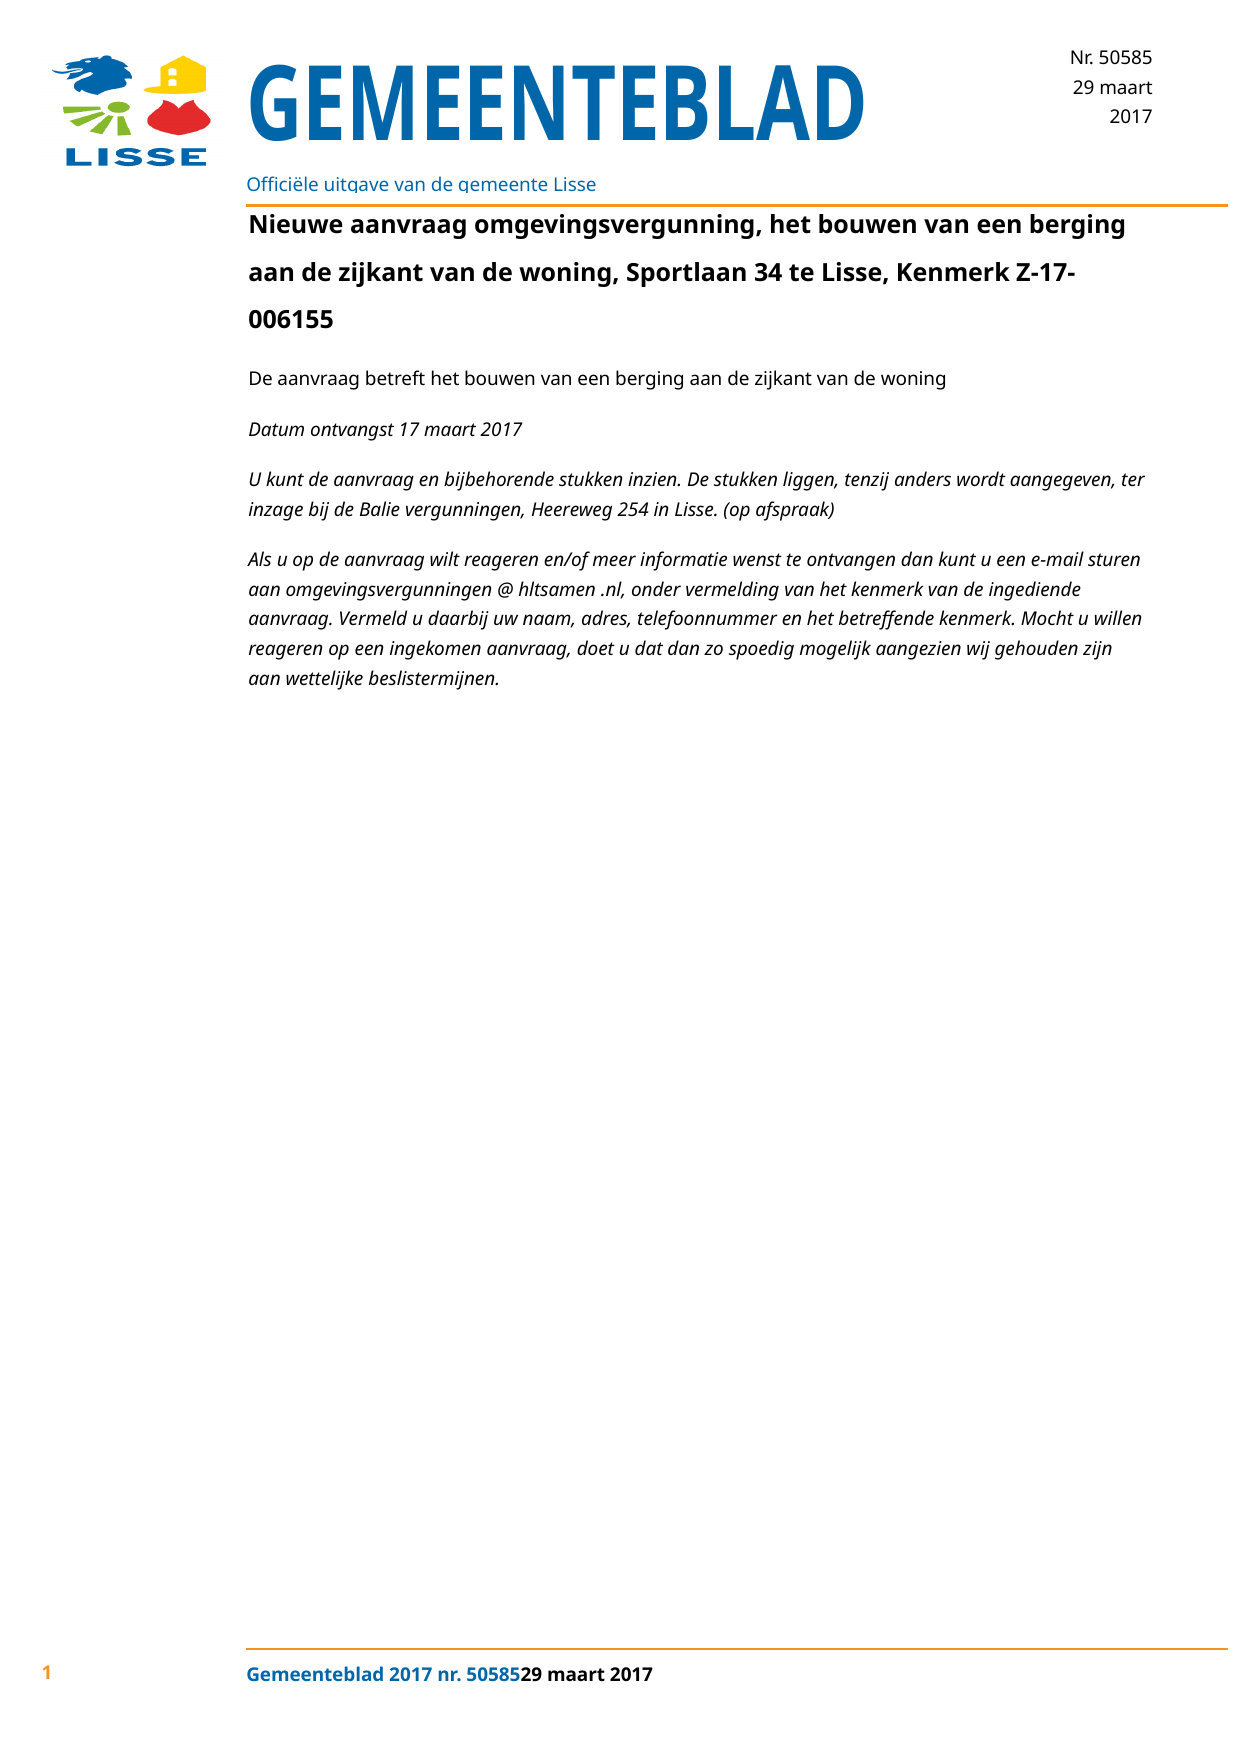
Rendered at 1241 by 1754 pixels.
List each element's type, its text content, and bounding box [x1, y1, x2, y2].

text Als u op de aanvraag wilt reageren en/of meer informatie wenst te ontvangen dan kunt u een e-mail sturen aan omgevingsvergunningen @ hltsamen .nl, onder vermelding van het kenmerk van de ingediende aanvraag. Vermeld u daarbij uw naam, adres, telefoonnummer en het betreffende kenmerk. Mocht u willen reageren op een ingekomen aanvraag, doet u dat dan zo spoedig mogelijk aangezien wij gehouden zijn aan wettelijke beslistermijnen. [248, 546, 1152, 690]
picture [41, 47, 231, 172]
text Datum ontvangst 17 maart 2017 [248, 416, 1152, 442]
text De aanvraag betreft het bouwen van een berging aan de zijkant van de woning [248, 366, 1152, 391]
text Nieuwe aanvraag omgevingsvergunning, het bouwen van een berging aan de zijkant van de woning, Sportlaan 34 te Lisse, Kenmerk Z-17-006155 [248, 207, 1152, 336]
text U kunt de aanvraag en bijbehorende stukken inzien. De stukken liggen, tenzij anders wordt aangegeven, ter inzage bij de Balie vergunningen, Heereweg 254 in Lisse. (op afspraak) [248, 466, 1152, 522]
